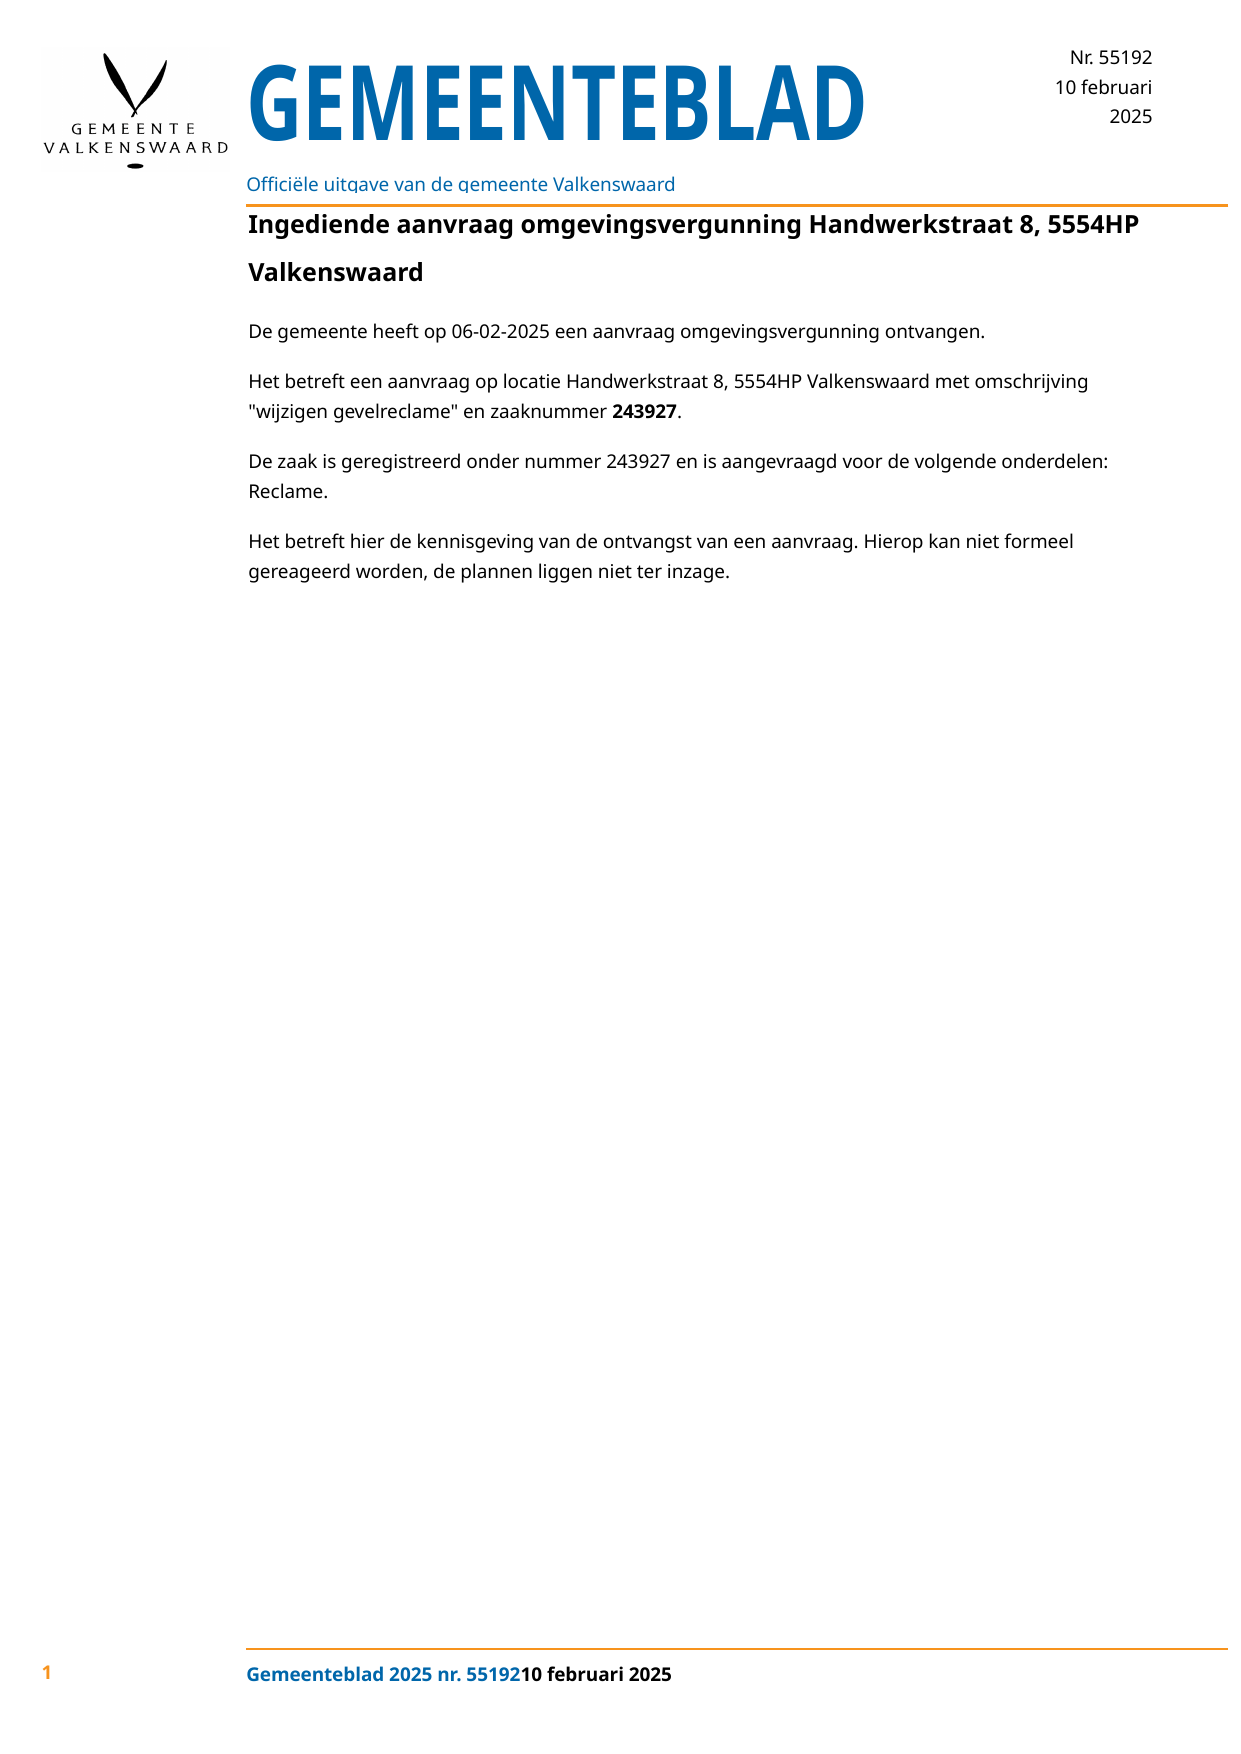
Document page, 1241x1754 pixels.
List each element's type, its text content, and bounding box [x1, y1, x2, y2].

text De gemeente heeft op 06-02-2025 een aanvraag omgevingsvergunning ontvangen. [248, 318, 1152, 344]
picture [41, 47, 231, 172]
text Het betreft hier de kennisgeving van de ontvangst van een aanvraag. Hierop kan niet formeel gereageerd worden, de plannen liggen niet ter inzage. [248, 528, 1152, 584]
text Ingediende aanvraag omgevingsvergunning Handwerkstraat 8, 5554HP Valkenswaard [248, 207, 1152, 288]
text Het betreft een aanvraag op locatie Handwerkstraat 8, 5554HP Valkenswaard met omschrijving "wijzigen gevelreclame" en zaaknummer 243927. [248, 368, 1152, 424]
text De zaak is geregistreerd onder nummer 243927 en is aangevraagd voor de volgende onderdelen: Reclame. [248, 448, 1152, 504]
